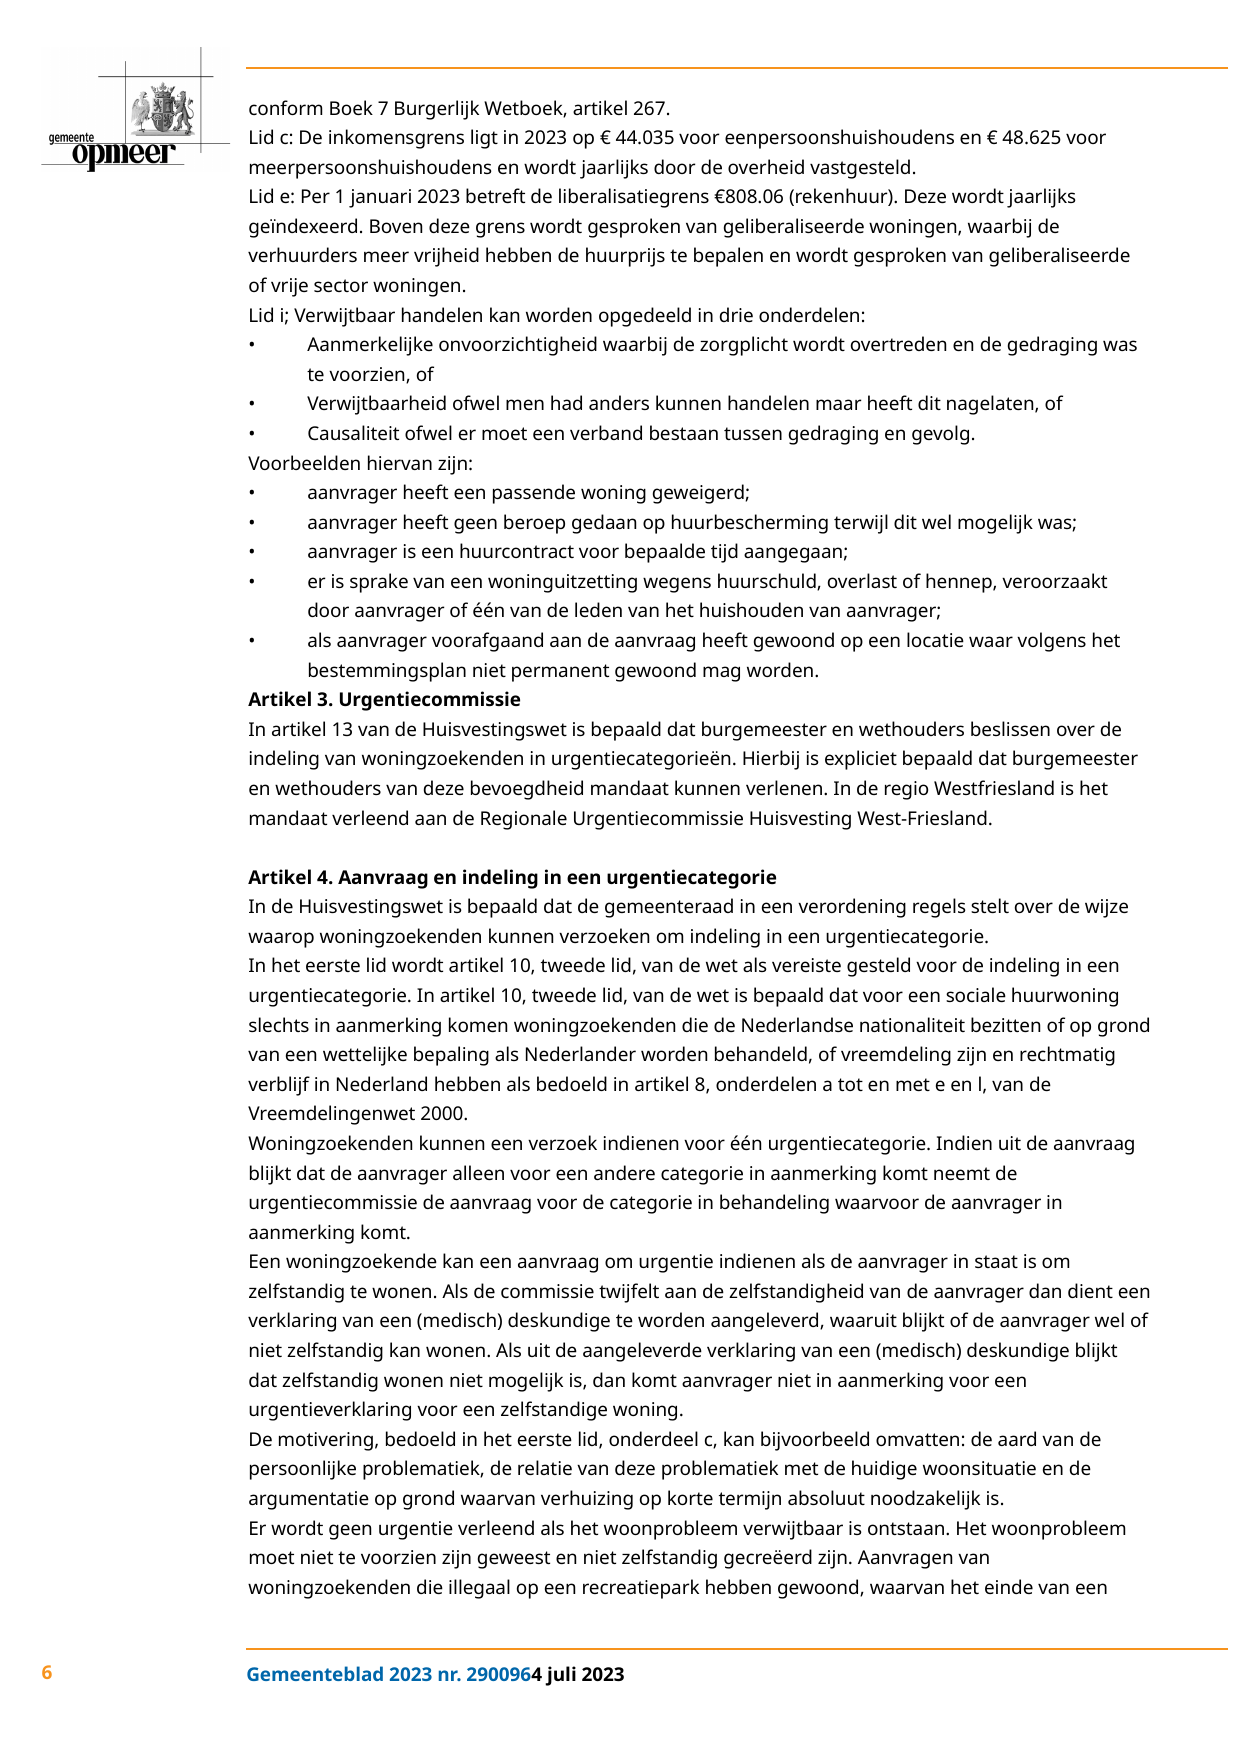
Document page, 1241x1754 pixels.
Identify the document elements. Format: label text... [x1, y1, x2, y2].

list als aanvrager voorafgaand aan de aanvraag heeft gewoond op een locatie waar volgens het bestemmingsplan niet permanent gewoond mag worden. [248, 627, 1152, 683]
text In het eerste lid wordt artikel 10, tweede lid, van de wet als vereiste gesteld voor de indeling in een urgentiecategorie. In artikel 10, tweede lid, van de wet is bepaald dat voor een sociale huurwoning slechts in aanmerking komen woningzoekenden die de Nederlandse nationaliteit bezitten of op grond van een wettelijke bepaling als Nederlander worden behandeld, of vreemdeling zijn en rechtmatig verblijf in Nederland hebben als bedoeld in artikel 8, onderdelen a tot en met e en l, van de Vreemdelingenwet 2000. [248, 953, 1152, 1126]
text Artikel 4. Aanvraag en indeling in een urgentiecategorie [248, 864, 1152, 890]
text Voorbeelden hiervan zijn: [248, 450, 1152, 476]
text Lid c: De inkomensgrens ligt in 2023 op € 44.035 voor eenpersoonshuishoudens en € 48.625 voor meerpersoonshuishoudens en wordt jaarlijks door de overheid vastgesteld. [248, 124, 1152, 180]
text Woningzoekenden kunnen een verzoek indienen voor één urgentiecategorie. Indien uit de aanvraag blijkt dat de aanvrager alleen voor een andere categorie in aanmerking komt neemt de urgentiecommissie de aanvraag voor de categorie in behandeling waarvoor de aanvrager in aanmerking komt. [248, 1130, 1152, 1245]
text Er wordt geen urgentie verleend als het woonprobleem verwijtbaar is ontstaan. Het woonprobleem moet niet te voorzien zijn geweest en niet zelfstandig gecreëerd zijn. Aanvragen van woningzoekenden die illegaal op een recreatiepark hebben gewoond, waarvan het einde van een [248, 1515, 1152, 1600]
picture [41, 47, 231, 172]
text conform Boek 7 Burgerlijk Wetboek, artikel 267. [248, 95, 1152, 121]
text Lid i; Verwijtbaar handelen kan worden opgedeeld in drie onderdelen: [248, 302, 1152, 328]
list Verwijtbaarheid ofwel men had anders kunnen handelen maar heeft dit nagelaten, of [248, 391, 1152, 416]
text In artikel 13 van de Huisvestingswet is bepaald dat burgemeester en wethouders beslissen over de indeling van woningzoekenden in urgentiecategorieën. Hierbij is expliciet bepaald dat burgemeester en wethouders van deze bevoegdheid mandaat kunnen verlenen. In de regio Westfriesland is het mandaat verleend aan de Regionale Urgentiecommissie Huisvesting West-Friesland. [248, 716, 1152, 831]
text Artikel 3. Urgentiecommissie [248, 686, 1152, 712]
list Causaliteit ofwel er moet een verband bestaan tussen gedraging en gevolg. [248, 420, 1152, 446]
list aanvrager heeft een passende woning geweigerd; [248, 479, 1152, 505]
list Aanmerkelijke onvoorzichtigheid waarbij de zorgplicht wordt overtreden en de gedraging was te voorzien, of [248, 331, 1152, 387]
text Lid e: Per 1 januari 2023 betreft de liberalisatiegrens €808.06 (rekenhuur). Deze wordt jaarlijks geïndexeerd. Boven deze grens wordt gesproken van geliberaliseerde woningen, waarbij de verhuurders meer vrijheid hebben de huurprijs te bepalen en wordt gesproken van geliberaliseerde of vrije sector woningen. [248, 183, 1152, 298]
list er is sprake van een woninguitzetting wegens huurschuld, overlast of hennep, veroorzaakt door aanvrager of één van de leden van het huishouden van aanvrager; [248, 568, 1152, 623]
text Een woningzoekende kan een aanvraag om urgentie indienen als de aanvrager in staat is om zelfstandig te wonen. Als de commissie twijfelt aan de zelfstandigheid van de aanvrager dan dient een verklaring van een (medisch) deskundige te worden aangeleverd, waaruit blijkt of de aanvrager wel of niet zelfstandig kan wonen. Als uit de aangeleverde verklaring van een (medisch) deskundige blijkt dat zelfstandig wonen niet mogelijk is, dan komt aanvrager niet in aanmerking voor een urgentieverklaring voor een zelfstandige woning. [248, 1248, 1152, 1422]
list aanvrager is een huurcontract voor bepaalde tijd aangegaan; [248, 538, 1152, 564]
text De motivering, bedoeld in het eerste lid, onderdeel c, kan bijvoorbeeld omvatten: de aard van de persoonlijke problematiek, de relatie van deze problematiek met de huidige woonsituatie en de argumentatie op grond waarvan verhuizing op korte termijn absoluut noodzakelijk is. [248, 1426, 1152, 1511]
list aanvrager heeft geen beroep gedaan op huurbescherming terwijl dit wel mogelijk was; [248, 509, 1152, 535]
text In de Huisvestingswet is bepaald dat de gemeenteraad in een verordening regels stelt over de wijze waarop woningzoekenden kunnen verzoeken om indeling in een urgentiecategorie. [248, 893, 1152, 949]
